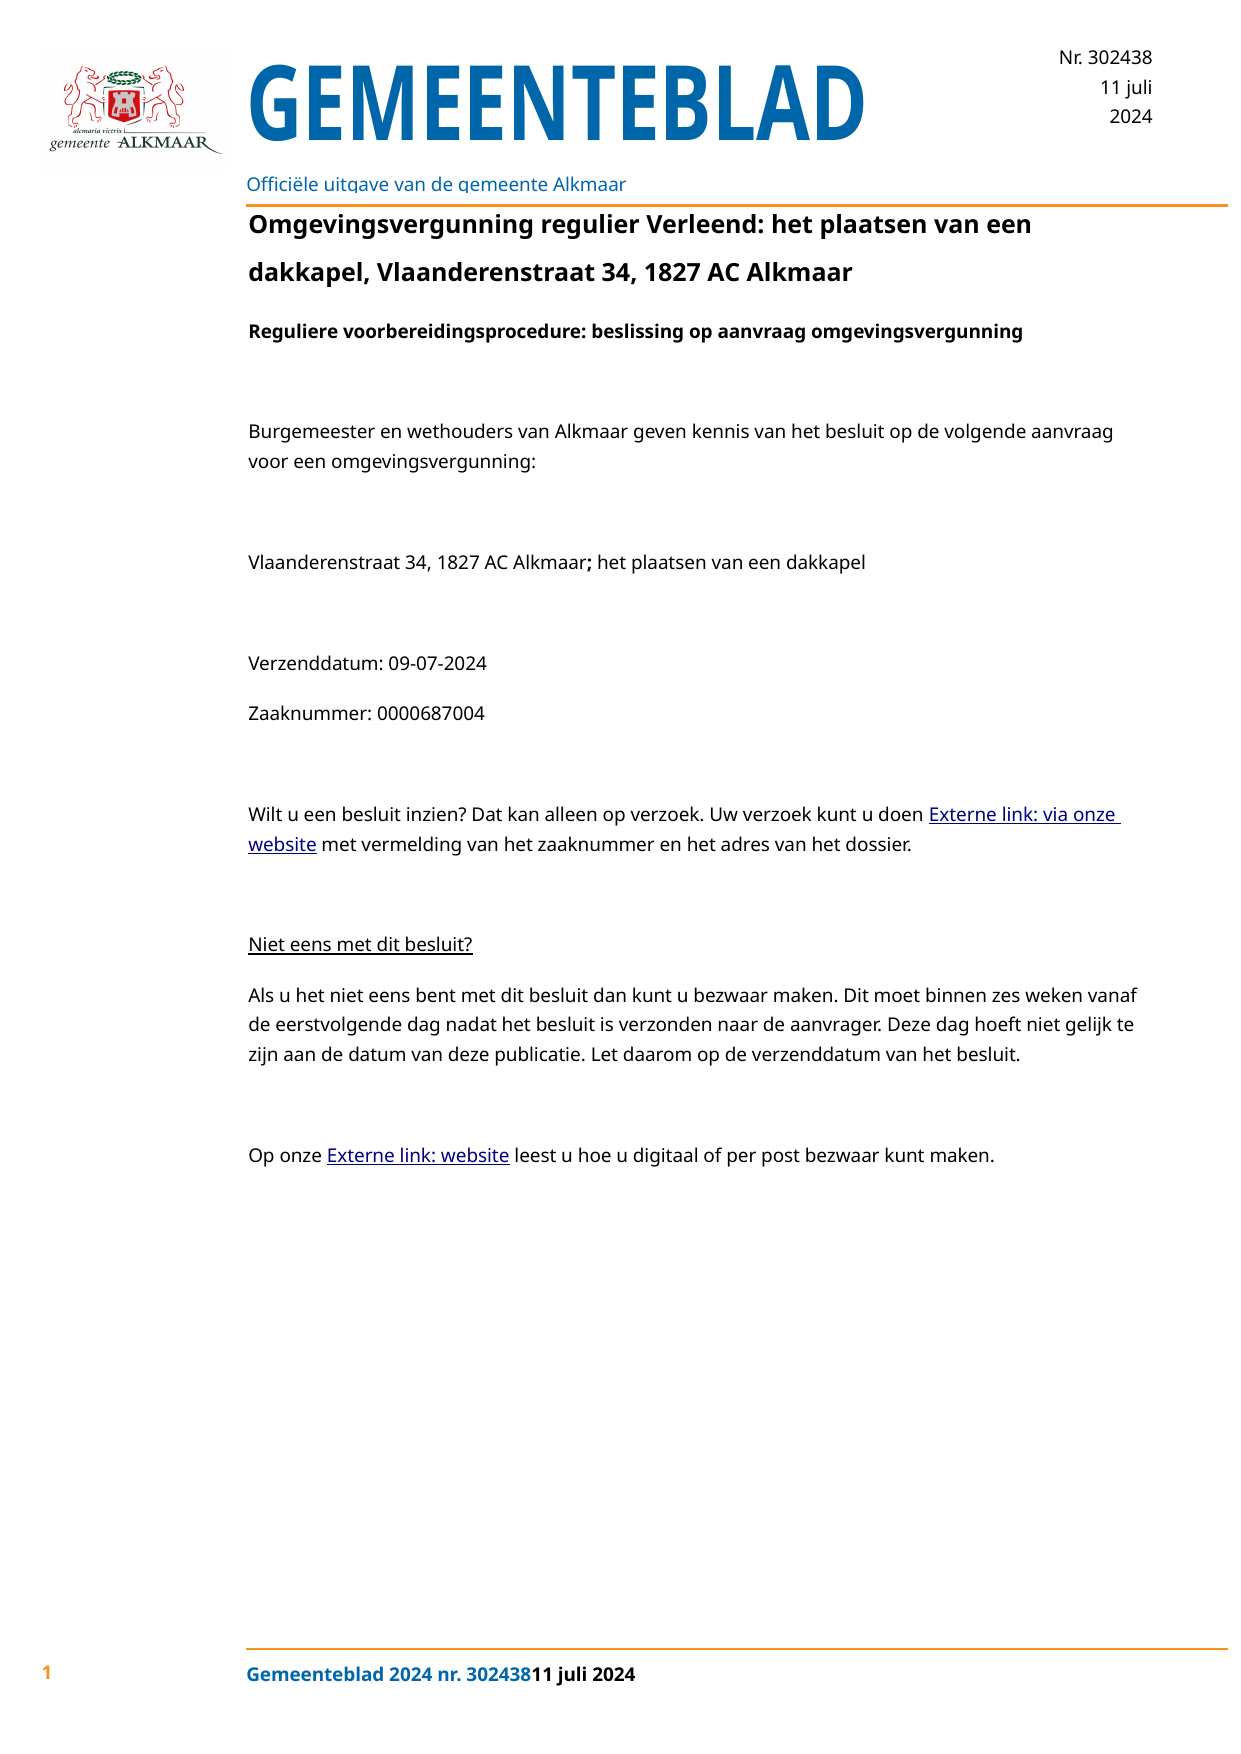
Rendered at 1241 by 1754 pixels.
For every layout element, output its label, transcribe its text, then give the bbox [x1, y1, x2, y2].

text Omgevingsvergunning regulier Verleend: het plaatsen van een dakkapel, Vlaanderenstraat 34, 1827 AC Alkmaar [248, 207, 1152, 288]
picture [41, 47, 231, 172]
text Vlaanderenstraat 34, 1827 AC Alkmaar; het plaatsen van een dakkapel [248, 549, 1152, 575]
text Zaaknummer: 0000687004 [248, 700, 1152, 726]
text Burgemeester en wethouders van Alkmaar geven kennis van het besluit op de volgende aanvraag voor een omgevingsvergunning: [248, 419, 1152, 474]
text Op onze Externe link: website leest u hoe u digitaal of per post bezwaar kunt maken. [248, 1142, 1152, 1168]
text Als u het niet eens bent met dit besluit dan kunt u bezwaar maken. Dit moet binnen zes weken vanaf de eerstvolgende dag nadat het besluit is verzonden naar de aanvrager. Deze dag hoeft niet gelijk te zijn aan de datum van deze publicatie. Let daarom op de verzenddatum van het besluit. [248, 982, 1152, 1067]
text Wilt u een besluit inzien? Dat kan alleen op verzoek. Uw verzoek kunt u doen Externe link: via onze website met vermelding van het zaaknummer en het adres van het dossier. [248, 801, 1152, 857]
text Verzenddatum: 09-07-2024 [248, 650, 1152, 676]
text Niet eens met dit besluit? [248, 932, 1152, 957]
text Reguliere voorbereidingsprocedure: beslissing op aanvraag omgevingsvergunning [248, 318, 1152, 344]
